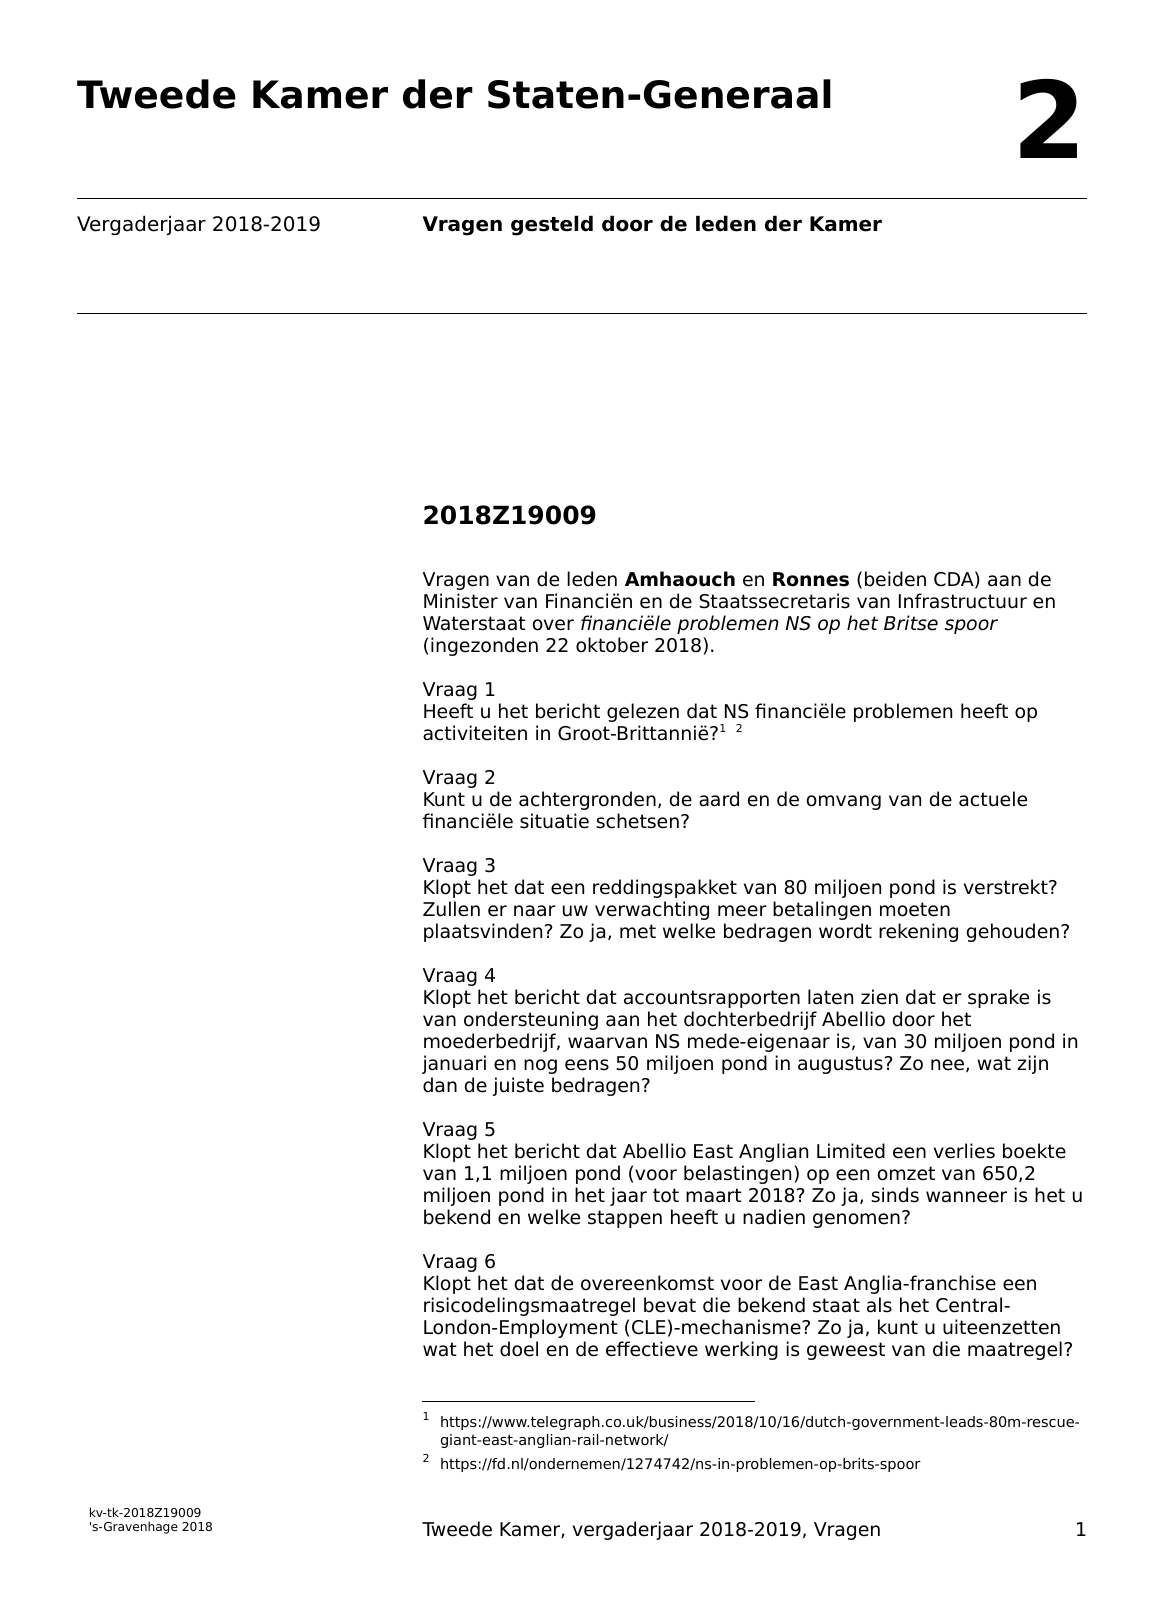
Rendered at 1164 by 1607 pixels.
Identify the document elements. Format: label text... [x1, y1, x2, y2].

table_cell Vragen gesteld door de leden der Kamer [422, 199, 1087, 313]
text Klopt het bericht dat Abellio East Anglian Limited een verlies boekte van 1,1 miljoen pond (voor belastingen) op een omzet van 650,2 miljoen pond in het jaar tot maart 2018? Zo ja, sinds wanneer is het u bekend en welke stappen heeft u nadien genomen? [422, 1141, 1087, 1229]
text Vraag 1 [422, 679, 1087, 701]
text Vraag 4 [422, 965, 1087, 987]
text Klopt het bericht dat accountsrapporten laten zien dat er sprake is van ondersteuning aan het dochterbedrijf Abellio door het moederbedrijf, waarvan NS mede-eigenaar is, van 30 miljoen pond in januari en nog eens 50 miljoen pond in augustus? Zo nee, wat zijn dan de juiste bedragen? [422, 987, 1087, 1097]
text 2018Z19009 [422, 501, 1087, 531]
text Heeft u het bericht gelezen dat NS financiële problemen heeft op activiteiten in Groot-Brittannië? [422, 701, 1087, 745]
text Vraag 2 [422, 767, 1087, 789]
text Klopt het dat een reddingspakket van 80 miljoen pond is verstrekt? Zullen er naar uw verwachting meer betalingen moeten plaatsvinden? Zo ja, met welke bedragen wordt rekening gehouden? [422, 877, 1087, 943]
text Vraag 6 [422, 1251, 1087, 1273]
text Vraag 3 [422, 855, 1087, 877]
table_cell Vergaderjaar 2018-2019 [77, 199, 422, 313]
text https://fd.nl/ondernemen/1274742/ns-in-problemen-op-brits-spoor [422, 1452, 1087, 1474]
text kv-tk-2018Z19009 [88, 1506, 323, 1520]
text Vragen van de leden Amhaouch en Ronnes (beiden CDA) aan de Minister van Financiën en de Staatssecretaris van Infrastructuur en Waterstaat over financiële problemen NS op het Britse spoor (ingezonden 22 oktober 2018). [422, 569, 1087, 657]
text Kunt u de achtergronden, de aard en de omvang van de actuele financiële situatie schetsen? [422, 789, 1087, 833]
text Klopt het dat de overeenkomst voor de East Anglia-franchise een risicodelingsmaatregel bevat die bekend staat als het Central-London-Employment (CLE)-mechanisme? Zo ja, kunt u uiteenzetten wat het doel en de effectieve werking is geweest van die maatregel? [422, 1273, 1087, 1361]
text https://www.telegraph.co.uk/business/2018/10/16/dutch-government-leads-80m-rescue-giant-east-anglian-rail-network/ [422, 1410, 1087, 1449]
table_header 2 [886, 59, 1087, 198]
text 's-Gravenhage 2018 [88, 1520, 323, 1534]
table_header Tweede Kamer der Staten-Generaal [77, 59, 886, 198]
text Vraag 5 [422, 1119, 1087, 1141]
